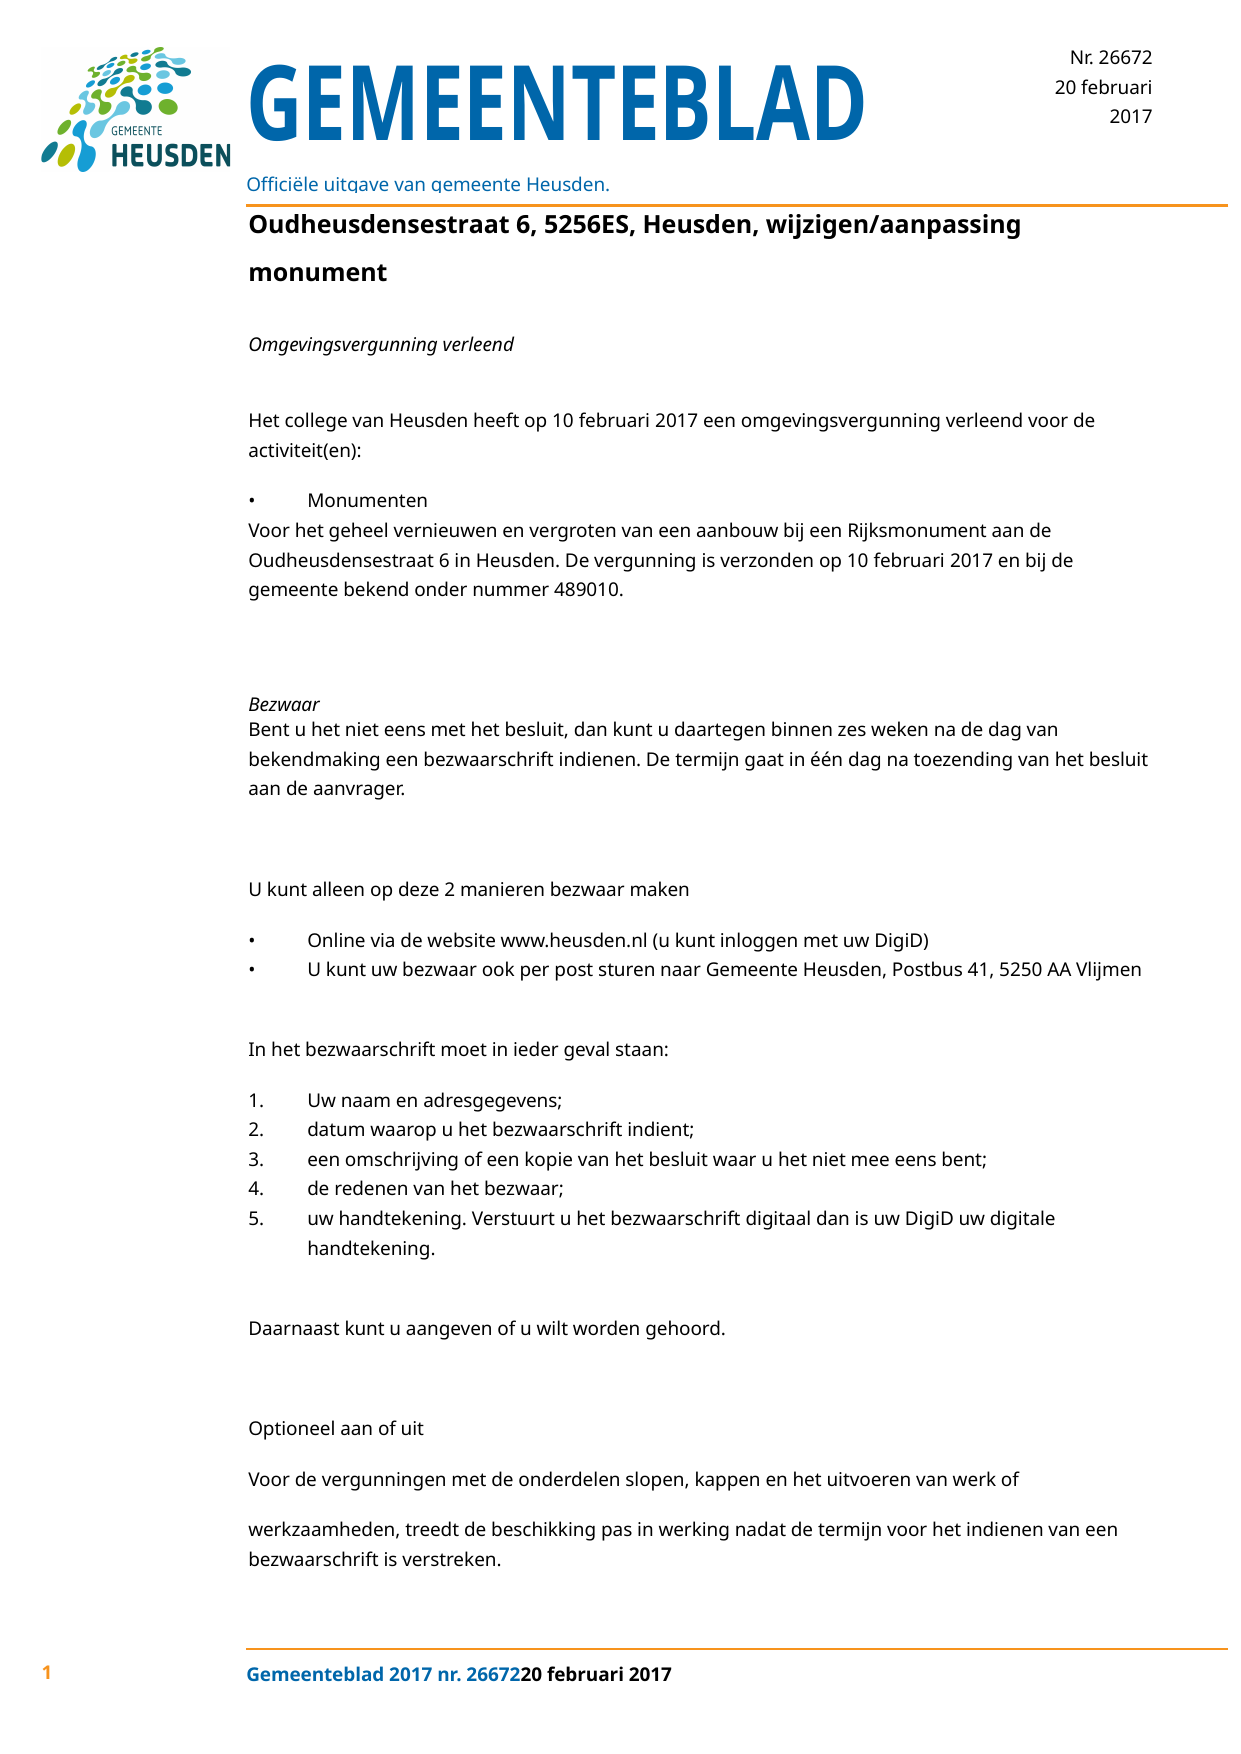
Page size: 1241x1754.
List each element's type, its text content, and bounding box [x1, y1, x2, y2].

list een omschrijving of een kopie van het besluit waar u het niet mee eens bent; [248, 1146, 1152, 1172]
text Bent u het niet eens met het besluit, dan kunt u daartegen binnen zes weken na de dag van bekendmaking een bezwaarschrift indienen. De termijn gaat in één dag na toezending van het besluit aan de aanvrager. [248, 716, 1152, 801]
list U kunt uw bezwaar ook per post sturen naar Gemeente Heusden, Postbus 41, 5250 AA Vlijmen [248, 956, 1152, 982]
text Voor de vergunningen met de onderdelen slopen, kappen en het uitvoeren van werk of [248, 1466, 1152, 1492]
text Omgevingsvergunning verleend [248, 331, 1152, 357]
list Online via de website www.heusden.nl (u kunt inloggen met uw DigiD) [248, 927, 1152, 953]
list datum waarop u het bezwaarschrift indient; [248, 1116, 1152, 1142]
text In het bezwaarschrift moet in ieder geval staan: [248, 1036, 1152, 1062]
text Daarnaast kunt u aangeven of u wilt worden gehoord. [248, 1315, 1152, 1341]
list Uw naam en adresgegevens; [248, 1087, 1152, 1113]
list uw handtekening. Verstuurt u het bezwaarschrift digitaal dan is uw DigiD uw digitale handtekening. [248, 1205, 1152, 1261]
picture [41, 47, 231, 172]
text werkzaamheden, treedt de beschikking pas in werking nadat de termijn voor het indienen van een bezwaarschrift is verstreken. [248, 1516, 1152, 1572]
text Het college van Heusden heeft op 10 februari 2017 een omgevingsvergunning verleend voor de activiteit(en): [248, 408, 1152, 463]
text Bezwaar [248, 691, 1152, 716]
text U kunt alleen op deze 2 manieren bezwaar maken [248, 876, 1152, 902]
list Monumenten [248, 488, 1152, 513]
text Optioneel aan of uit [248, 1416, 1152, 1441]
list de redenen van het bezwaar; [248, 1176, 1152, 1201]
text Oudheusdensestraat 6, 5256ES, Heusden, wijzigen/aanpassing monument [248, 207, 1152, 288]
text Voor het geheel vernieuwen en vergroten van een aanbouw bij een Rijksmonument aan de Oudheusdensestraat 6 in Heusden. De vergunning is verzonden op 10 februari 2017 en bij de gemeente bekend onder nummer 489010. [248, 517, 1152, 602]
